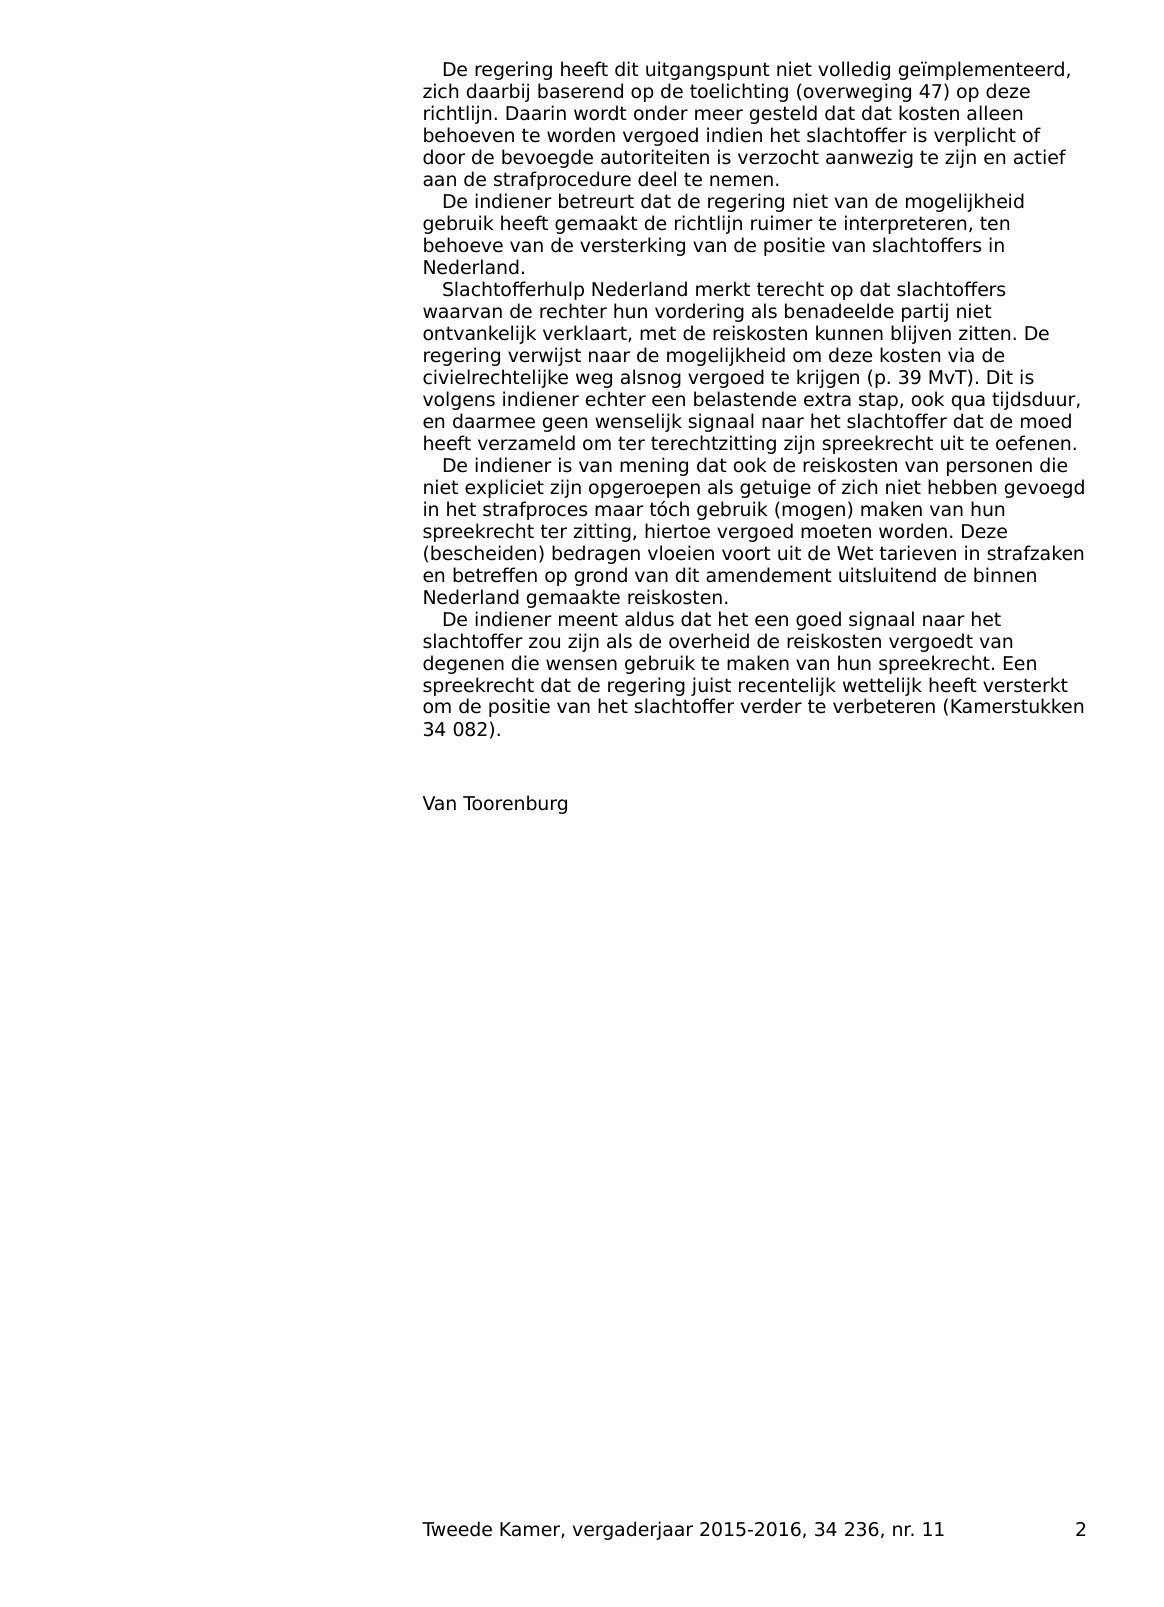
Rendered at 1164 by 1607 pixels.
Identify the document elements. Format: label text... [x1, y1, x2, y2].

text Slachtofferhulp Nederland merkt terecht op dat slachtoffers waarvan de rechter hun vordering als benadeelde partij niet ontvankelijk verklaart, met de reiskosten kunnen blijven zitten. De regering verwijst naar de mogelijkheid om deze kosten via de civielrechtelijke weg alsnog vergoed te krijgen (p. 39 MvT). Dit is volgens indiener echter een belastende extra stap, ook qua tijdsduur, en daarmee geen wenselijk signaal naar het slachtoffer dat de moed heeft verzameld om ter terechtzitting zijn spreekrecht uit te oefenen. [422, 279, 1087, 455]
text De indiener meent aldus dat het een goed signaal naar het slachtoffer zou zijn als de overheid de reiskosten vergoedt van degenen die wensen gebruik te maken van hun spreekrecht. Een spreekrecht dat de regering juist recentelijk wettelijk heeft versterkt om de positie van het slachtoffer verder te verbeteren (Kamerstukken 34 082). [422, 608, 1087, 740]
text De regering heeft dit uitgangspunt niet volledig geïmplementeerd, zich daarbij baserend op de toelichting (overweging 47) op deze richtlijn. Daarin wordt onder meer gesteld dat dat kosten alleen behoeven te worden vergoed indien het slachtoffer is verplicht of door de bevoegde autoriteiten is verzocht aanwezig te zijn en actief aan de strafprocedure deel te nemen. [422, 59, 1087, 191]
text Van Toorenburg [422, 770, 1087, 814]
text De indiener betreurt dat de regering niet van de mogelijkheid gebruik heeft gemaakt de richtlijn ruimer te interpreteren, ten behoeve van de versterking van de positie van slachtoffers in Nederland. [422, 191, 1087, 279]
text De indiener is van mening dat ook de reiskosten van personen die niet expliciet zijn opgeroepen als getuige of zich niet hebben gevoegd in het strafproces maar tóch gebruik (mogen) maken van hun spreekrecht ter zitting, hiertoe vergoed moeten worden. Deze (bescheiden) bedragen vloeien voort uit de Wet tarieven in strafzaken en betreffen op grond van dit amendement uitsluitend de binnen Nederland gemaakte reiskosten. [422, 455, 1087, 608]
